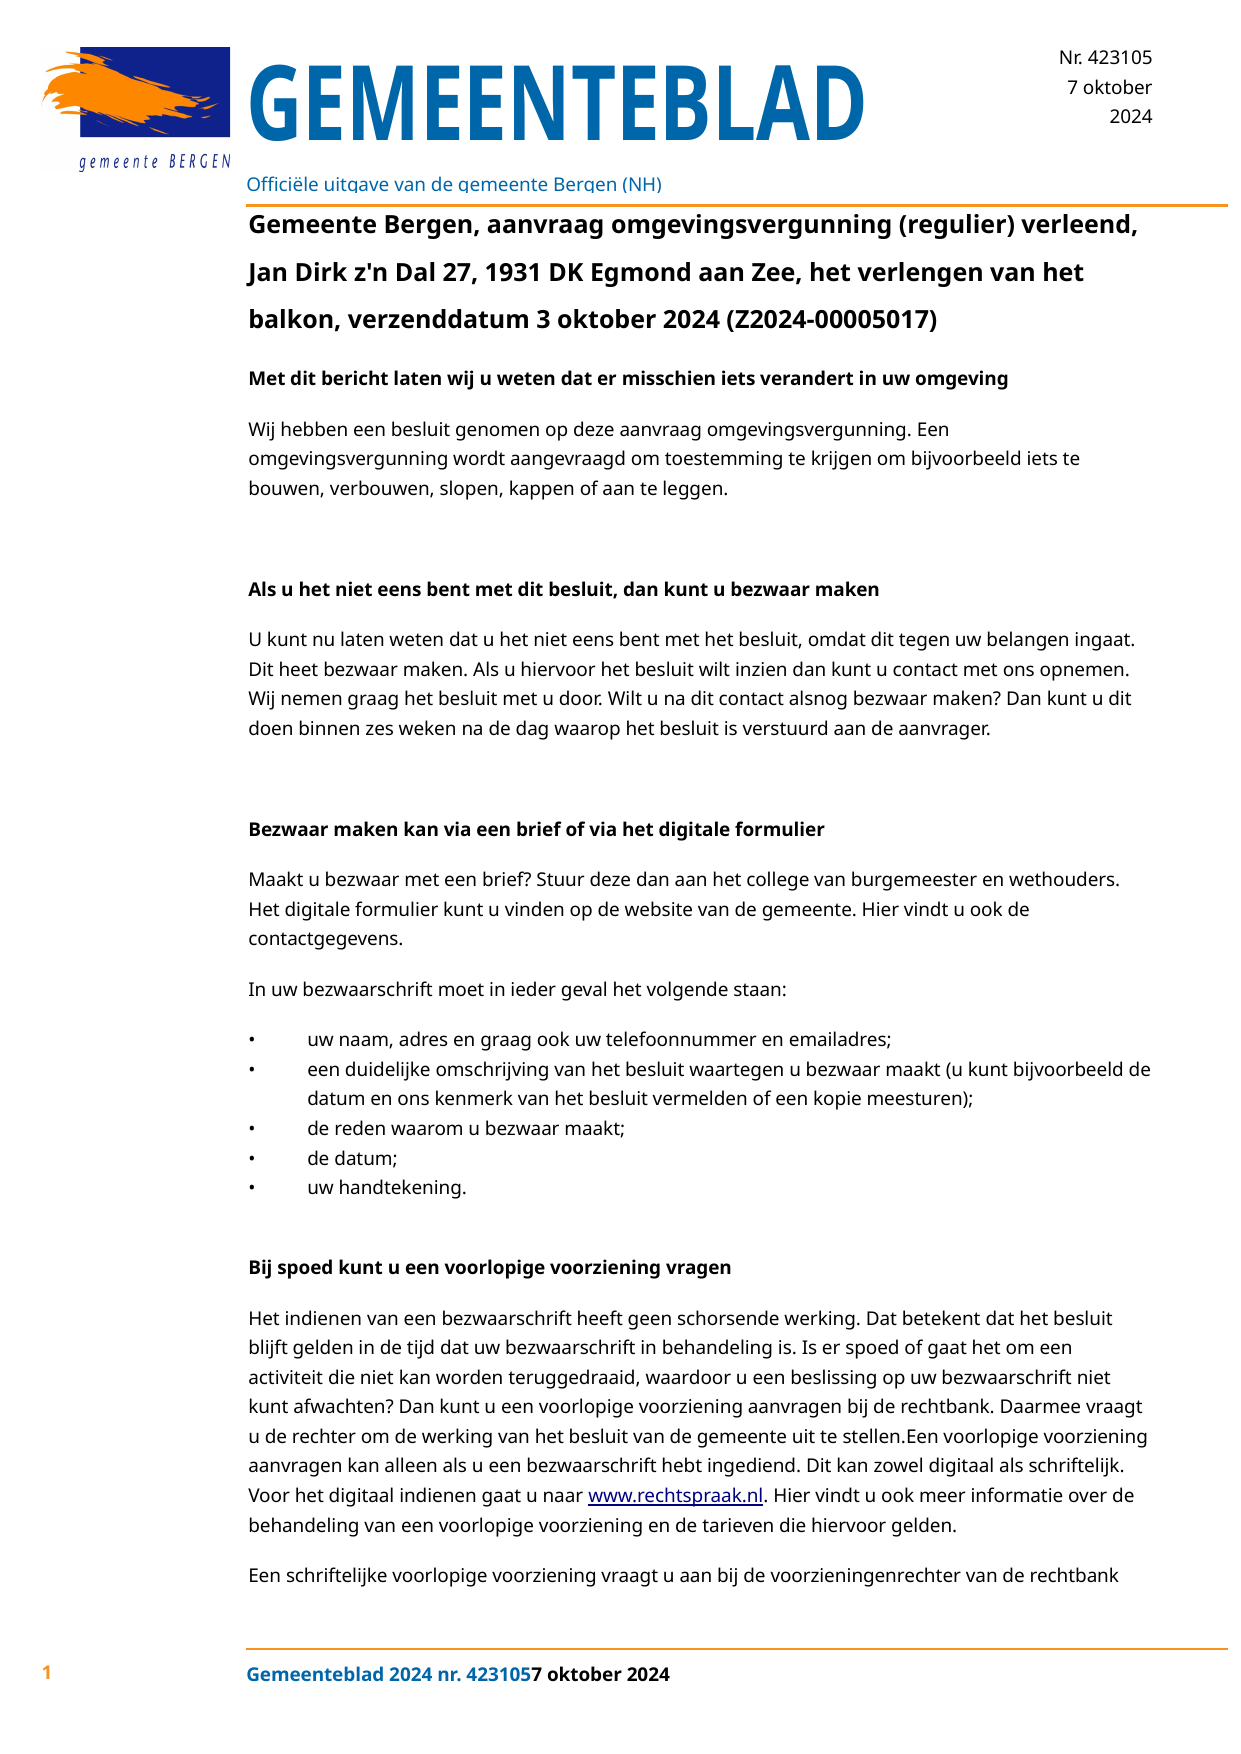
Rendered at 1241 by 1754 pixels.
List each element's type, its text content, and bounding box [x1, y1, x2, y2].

text In uw bezwaarschrift moet in ieder geval het volgende staan: [248, 976, 1152, 1002]
text Bij spoed kunt u een voorlopige voorziening vragen [248, 1254, 1152, 1280]
text Met dit bericht laten wij u weten dat er misschien iets verandert in uw omgeving [248, 366, 1152, 391]
text Wij hebben een besluit genomen op deze aanvraag omgevingsvergunning. Een omgevingsvergunning wordt aangevraagd om toestemming te krijgen om bijvoorbeeld iets te bouwen, verbouwen, slopen, kappen of aan te leggen. [248, 416, 1152, 501]
list een duidelijke omschrijving van het besluit waartegen u bezwaar maakt (u kunt bijvoorbeeld de datum en ons kenmerk van het besluit vermelden of een kopie meesturen); [248, 1056, 1152, 1111]
list uw naam, adres en graag ook uw telefoonnummer en emailadres; [248, 1026, 1152, 1052]
text Gemeente Bergen, aanvraag omgevingsvergunning (regulier) verleend, Jan Dirk z'n Dal 27, 1931 DK Egmond aan Zee, het verlengen van het balkon, verzenddatum 3 oktober 2024 (Z2024-00005017) [248, 207, 1152, 336]
text Als u het niet eens bent met dit besluit, dan kunt u bezwaar maken [248, 576, 1152, 602]
text Bezwaar maken kan via een brief of via het digitale formulier [248, 816, 1152, 842]
text Maakt u bezwaar met een brief? Stuur deze dan aan het college van burgemeester en wethouders. Het digitale formulier kunt u vinden op de website van de gemeente. Hier vindt u ook de contactgegevens. [248, 866, 1152, 951]
list de datum; [248, 1145, 1152, 1170]
list de reden waarom u bezwaar maakt; [248, 1115, 1152, 1141]
text U kunt nu laten weten dat u het niet eens bent met het besluit, omdat dit tegen uw belangen ingaat. Dit heet bezwaar maken. Als u hiervoor het besluit wilt inzien dan kunt u contact met ons opnemen. Wij nemen graag het besluit met u door. Wilt u na dit contact alsnog bezwaar maken? Dan kunt u dit doen binnen zes weken na de dag waarop het besluit is verstuurd aan de aanvrager. [248, 626, 1152, 741]
text Een schriftelijke voorlopige voorziening vraagt u aan bij de voorzieningenrechter van de rechtbank [248, 1562, 1152, 1588]
list uw handtekening. [248, 1174, 1152, 1200]
picture [41, 47, 231, 172]
text Het indienen van een bezwaarschrift heeft geen schorsende werking. Dat betekent dat het besluit blijft gelden in de tijd dat uw bezwaarschrift in behandeling is. Is er spoed of gaat het om een activiteit die niet kan worden teruggedraaid, waardoor u een beslissing op uw bezwaarschrift niet kunt afwachten? Dan kunt u een voorlopige voorziening aanvragen bij de rechtbank. Daarmee vraagt u de rechter om de werking van het besluit van de gemeente uit te stellen.Een voorlopige voorziening aanvragen kan alleen als u een bezwaarschrift hebt ingediend. Dit kan zowel digitaal als schriftelijk. Voor het digitaal indienen gaat u naar www.rechtspraak.nl. Hier vindt u ook meer informatie over de behandeling van een voorlopige voorziening en de tarieven die hiervoor gelden. [248, 1305, 1152, 1537]
